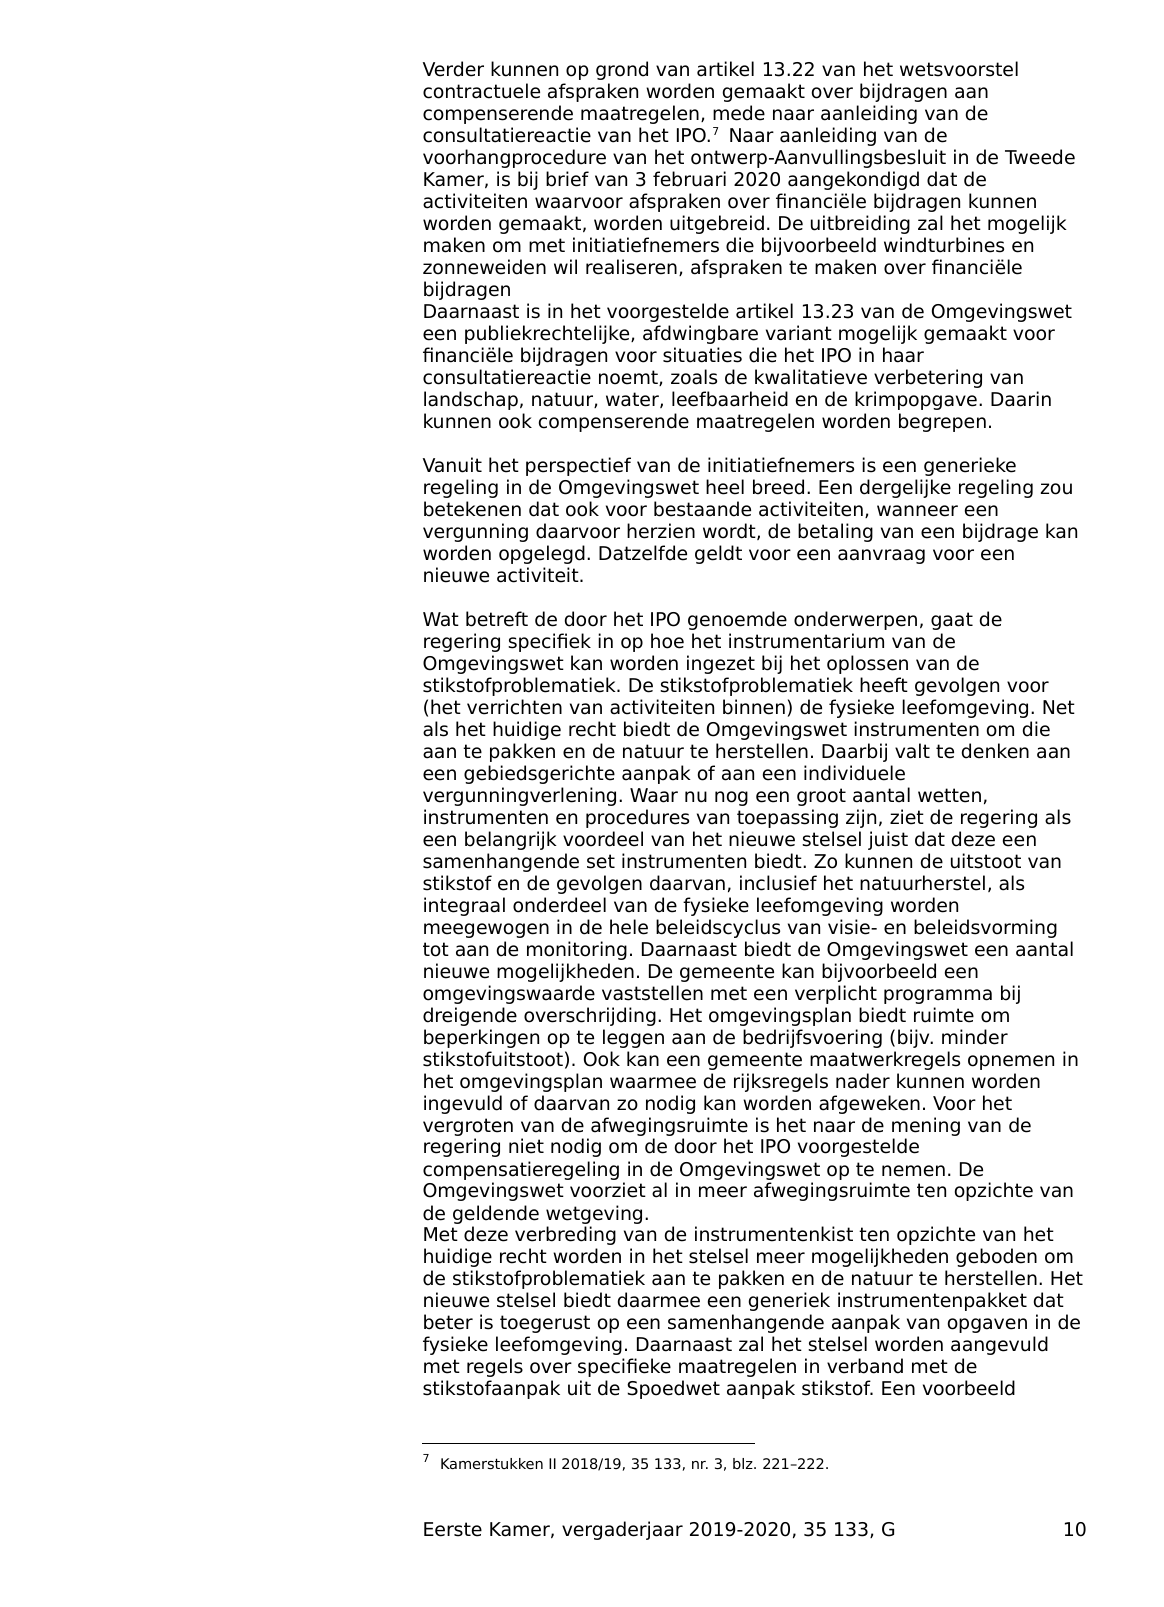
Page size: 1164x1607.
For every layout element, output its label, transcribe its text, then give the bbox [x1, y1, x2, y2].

text Verder kunnen op grond van artikel 13.22 van het wetsvoorstel contractuele afspraken worden gemaakt over bijdragen aan compenserende maatregelen, mede naar aanleiding van de consultatiereactie van het IPO. Naar aanleiding van de voorhangprocedure van het ontwerp-Aanvullingsbesluit in de Tweede Kamer, is bij brief van 3 februari 2020 aangekondigd dat de activiteiten waarvoor afspraken over financiële bijdragen kunnen worden gemaakt, worden uitgebreid. De uitbreiding zal het mogelijk maken om met initiatiefnemers die bijvoorbeeld windturbines en zonneweiden wil realiseren, afspraken te maken over financiële bijdragen [422, 59, 1087, 301]
text Daarnaast is in het voorgestelde artikel 13.23 van de Omgevingswet een publiekrechtelijke, afdwingbare variant mogelijk gemaakt voor financiële bijdragen voor situaties die het IPO in haar consultatiereactie noemt, zoals de kwalitatieve verbetering van landschap, natuur, water, leefbaarheid en de krimpopgave. Daarin kunnen ook compenserende maatregelen worden begrepen. [422, 301, 1087, 433]
text Vanuit het perspectief van de initiatiefnemers is een generieke regeling in de Omgevingswet heel breed. Een dergelijke regeling zou betekenen dat ook voor bestaande activiteiten, wanneer een vergunning daarvoor herzien wordt, de betaling van een bijdrage kan worden opgelegd. Datzelfde geldt voor een aanvraag voor een nieuwe activiteit. [422, 455, 1087, 587]
text Kamerstukken II 2018/19, 35 133, nr. 3, blz. 221–222. [422, 1452, 1087, 1474]
text Wat betreft de door het IPO genoemde onderwerpen, gaat de regering specifiek in op hoe het instrumentarium van de Omgevingswet kan worden ingezet bij het oplossen van de stikstofproblematiek. De stikstofproblematiek heeft gevolgen voor (het verrichten van activiteiten binnen) de fysieke leefomgeving. Net als het huidige recht biedt de Omgevingswet instrumenten om die aan te pakken en de natuur te herstellen. Daarbij valt te denken aan een gebiedsgerichte aanpak of aan een individuele vergunningverlening. Waar nu nog een groot aantal wetten, instrumenten en procedures van toepassing zijn, ziet de regering als een belangrijk voordeel van het nieuwe stelsel juist dat deze een samenhangende set instrumenten biedt. Zo kunnen de uitstoot van stikstof en de gevolgen daarvan, inclusief het natuurherstel, als integraal onderdeel van de fysieke leefomgeving worden meegewogen in de hele beleidscyclus van visie- en beleidsvorming tot aan de monitoring. Daarnaast biedt de Omgevingswet een aantal nieuwe mogelijkheden. De gemeente kan bijvoorbeeld een omgevingswaarde vaststellen met een verplicht programma bij dreigende overschrijding. Het omgevingsplan biedt ruimte om beperkingen op te leggen aan de bedrijfsvoering (bijv. minder stikstofuitstoot). Ook kan een gemeente maatwerkregels opnemen in het omgevingsplan waarmee de rijksregels nader kunnen worden ingevuld of daarvan zo nodig kan worden afgeweken. Voor het vergroten van de afwegingsruimte is het naar de mening van de regering niet nodig om de door het IPO voorgestelde compensatieregeling in de Omgevingswet op te nemen. De Omgevingswet voorziet al in meer afwegingsruimte ten opzichte van de geldende wetgeving. [422, 609, 1087, 1224]
text Met deze verbreding van de instrumentenkist ten opzichte van het huidige recht worden in het stelsel meer mogelijkheden geboden om de stikstofproblematiek aan te pakken en de natuur te herstellen. Het nieuwe stelsel biedt daarmee een generiek instrumentenpakket dat beter is toegerust op een samenhangende aanpak van opgaven in de fysieke leefomgeving. Daarnaast zal het stelsel worden aangevuld met regels over specifieke maatregelen in verband met de stikstofaanpak uit de Spoedwet aanpak stikstof. Een voorbeeld [422, 1224, 1087, 1400]
